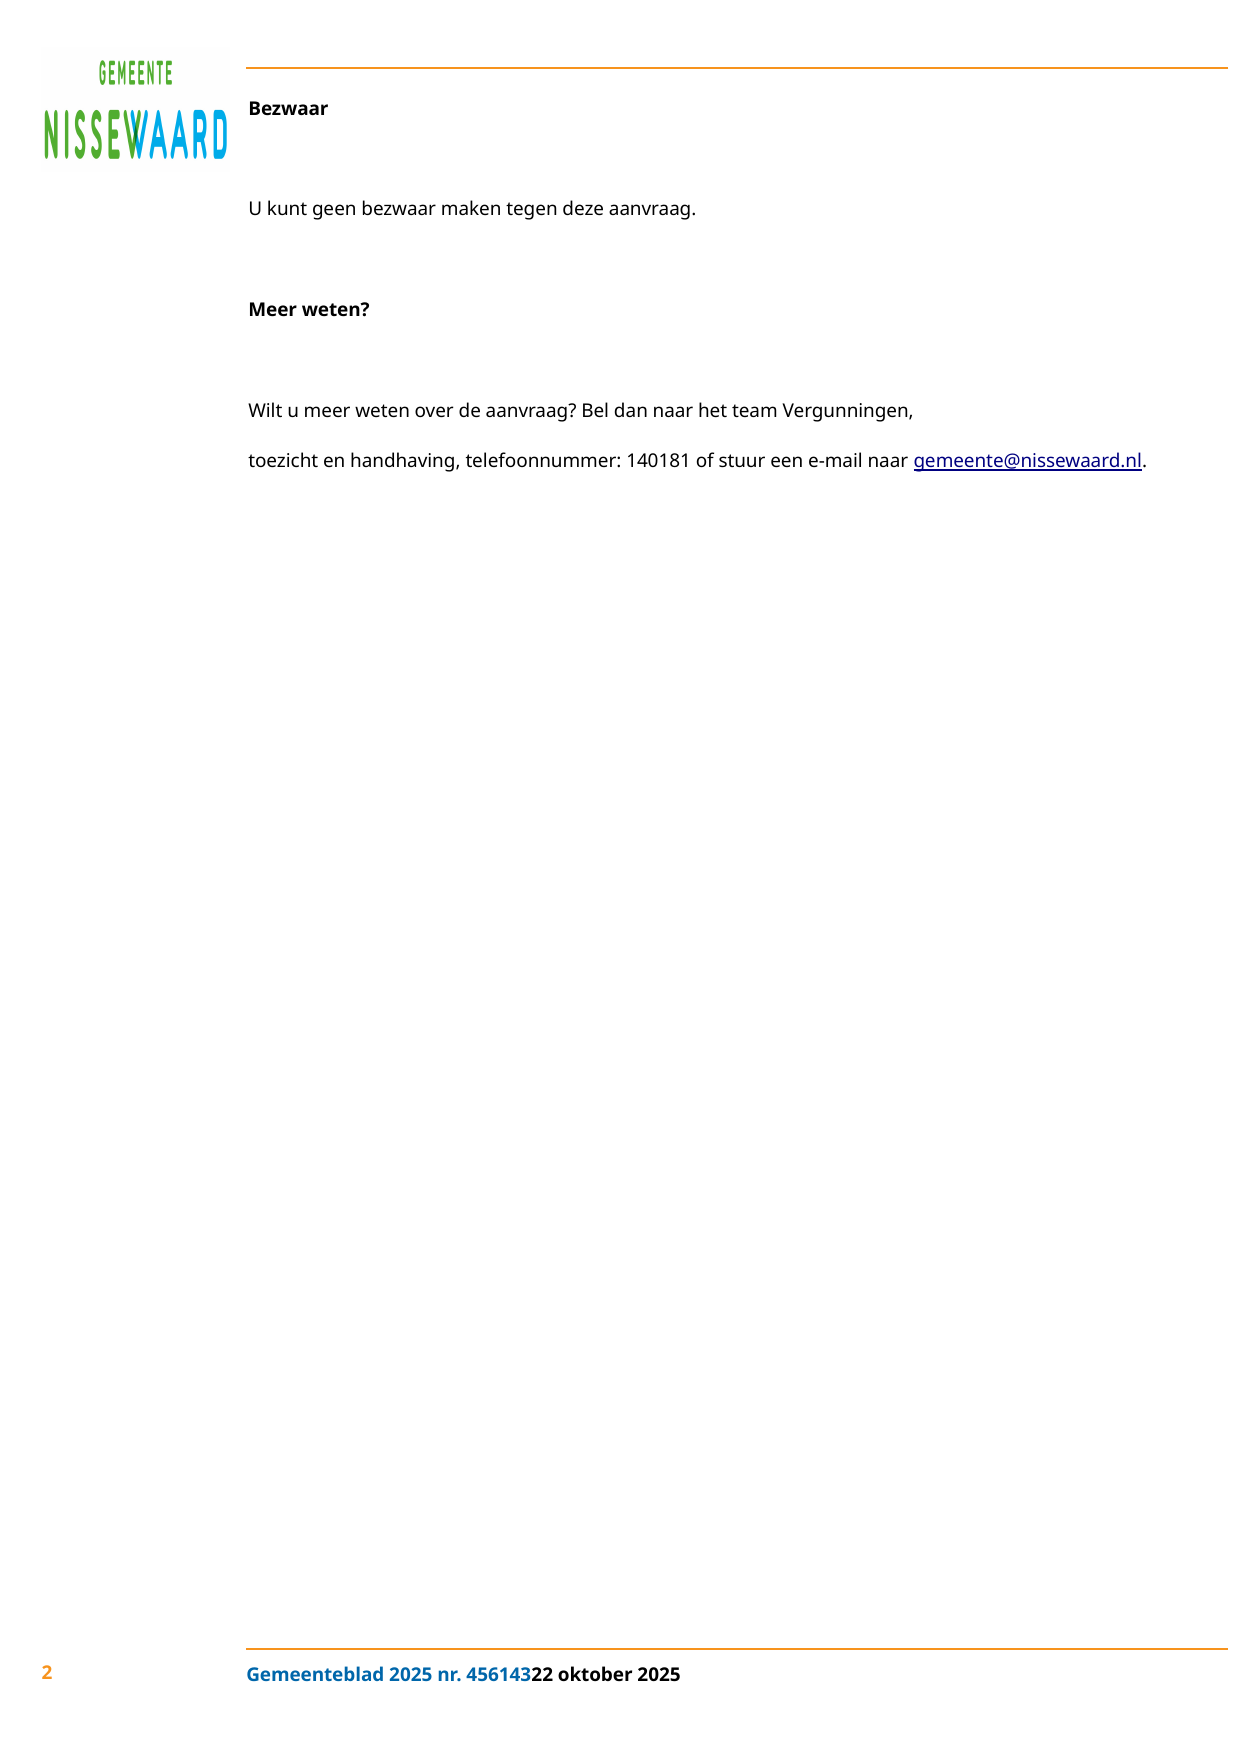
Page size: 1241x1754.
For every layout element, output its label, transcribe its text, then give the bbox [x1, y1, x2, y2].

text Bezwaar [248, 95, 1152, 121]
picture [41, 47, 231, 172]
text Wilt u meer weten over de aanvraag? Bel dan naar het team Vergunningen, [248, 397, 1152, 423]
text U kunt geen bezwaar maken tegen deze aanvraag. [248, 196, 1152, 221]
text Meer weten? [248, 296, 1152, 322]
text toezicht en handhaving, telefoonnummer: 140181 of stuur een e-mail naar gemeente@nissewaard.nl. [248, 448, 1152, 473]
